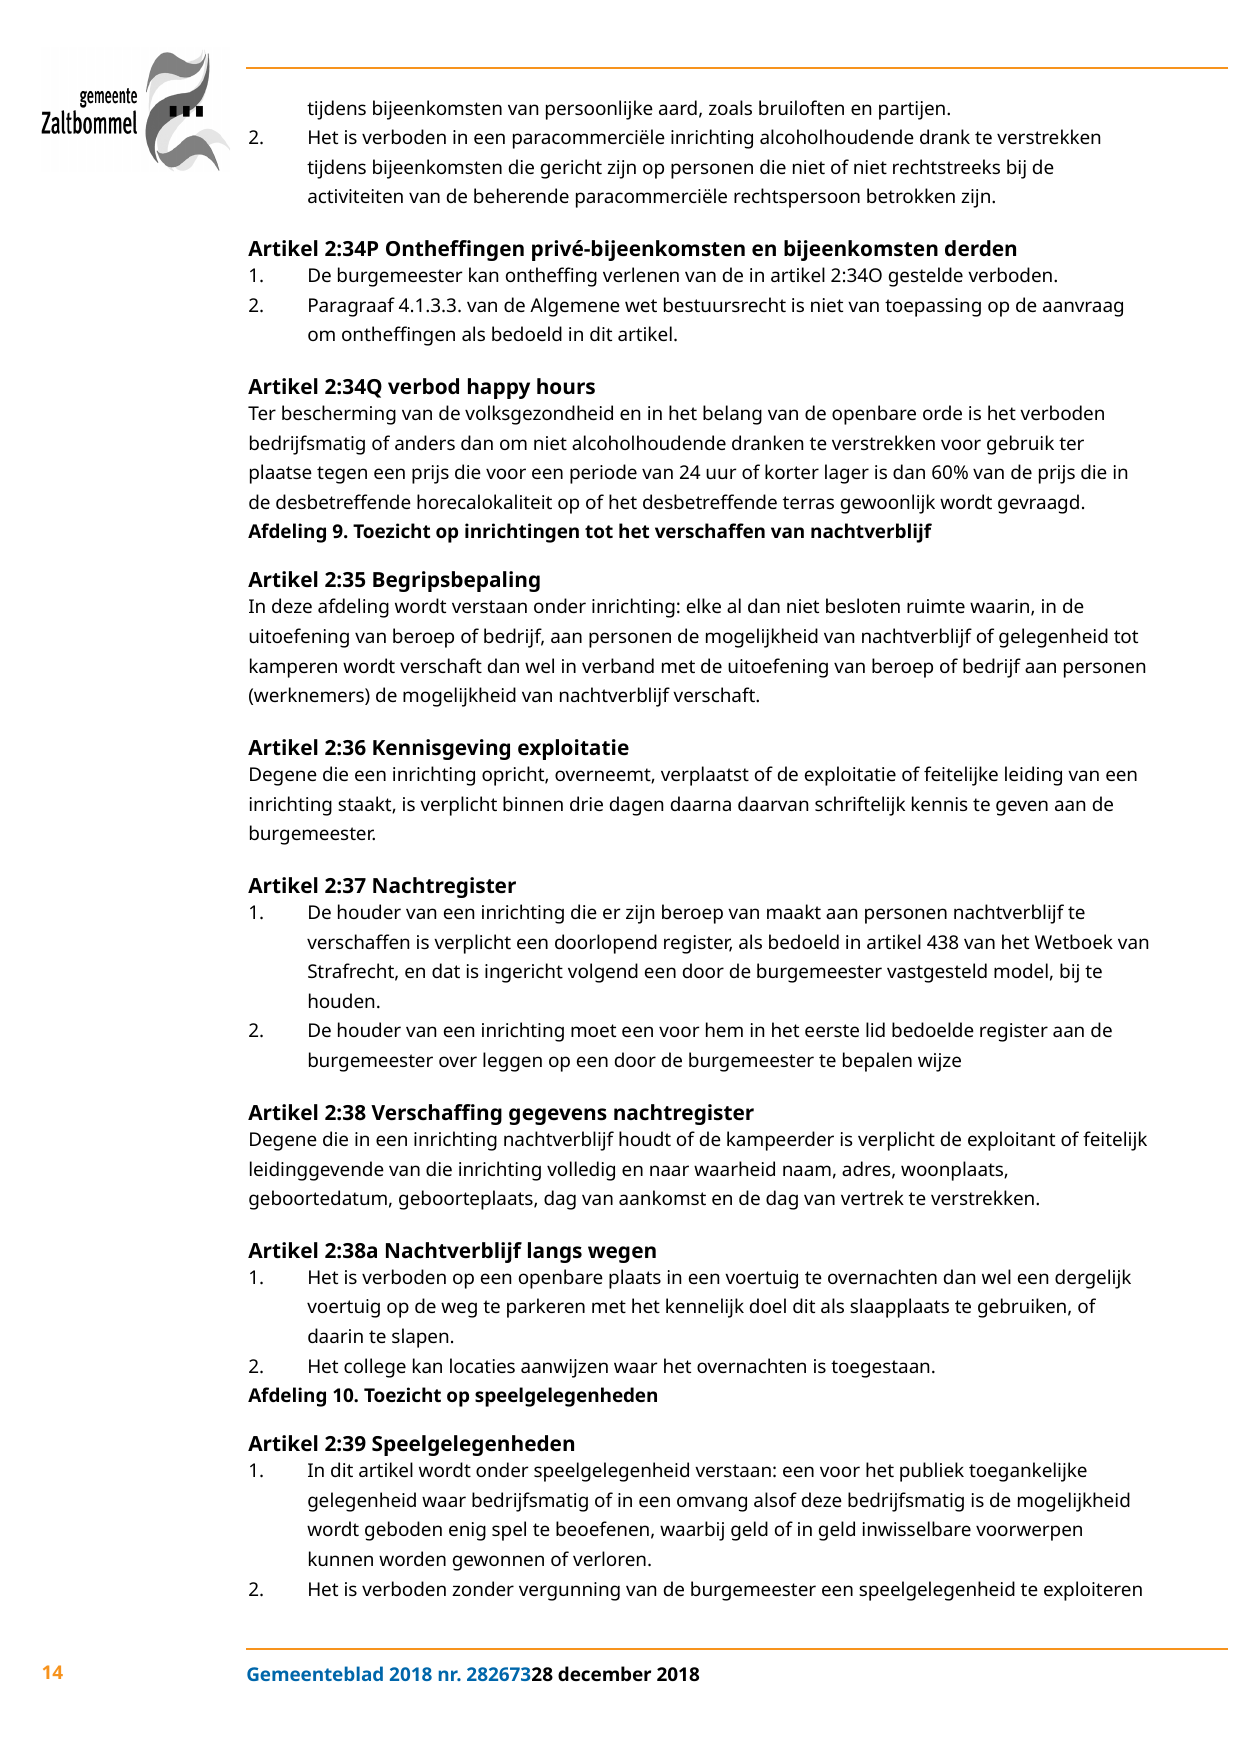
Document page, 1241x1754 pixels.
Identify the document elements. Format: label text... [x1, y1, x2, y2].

text Afdeling 10. Toezicht op speelgelegenheden [248, 1382, 1152, 1408]
text Artikel 2:35 Begripsbepaling [248, 565, 1152, 594]
text Artikel 2:38a Nachtverblijf langs wegen [248, 1236, 1152, 1264]
text Degene die een inrichting opricht, overneemt, verplaatst of de exploitatie of feitelijke leiding van een inrichting staakt, is verplicht binnen drie dagen daarna daarvan schriftelijk kennis te geven aan de burgemeester. [248, 761, 1152, 846]
text Artikel 2:34P Ontheffingen privé-bijeenkomsten en bijeenkomsten derden [248, 234, 1152, 262]
picture [41, 47, 231, 172]
list De houder van een inrichting moet een voor hem in het eerste lid bedoelde register aan de burgemeester over leggen op een door de burgemeester te bepalen wijze [248, 1018, 1152, 1073]
text Afdeling 9. Toezicht op inrichtingen tot het verschaffen van nachtverblijf [248, 519, 1152, 544]
list In dit artikel wordt onder speelgelegenheid verstaan: een voor het publiek toegankelijke gelegenheid waar bedrijfsmatig of in een omvang alsof deze bedrijfsmatig is de mogelijkheid wordt geboden enig spel te beoefenen, waarbij geld of in geld inwisselbare voorwerpen kunnen worden gewonnen of verloren. [248, 1457, 1152, 1572]
list De burgemeester kan ontheffing verlenen van de in artikel 2:34O gestelde verboden. [248, 262, 1152, 288]
text Artikel 2:34Q verbod happy hours [248, 372, 1152, 400]
text Artikel 2:39 Speelgelegenheden [248, 1429, 1152, 1457]
list Het is verboden zonder vergunning van de burgemeester een speelgelegenheid te exploiteren [248, 1576, 1152, 1602]
list Paragraaf 4.1.3.3. van de Algemene wet bestuursrecht is niet van toepassing op de aanvraag om ontheffingen als bedoeld in dit artikel. [248, 292, 1152, 347]
list Het is verboden in een paracommerciële inrichting alcoholhoudende drank te verstrekken tijdens bijeenkomsten die gericht zijn op personen die niet of niet rechtstreeks bij de activiteiten van de beherende paracommerciële rechtspersoon betrokken zijn. [248, 124, 1152, 209]
list De houder van een inrichting die er zijn beroep van maakt aan personen nachtverblijf te verschaffen is verplicht een doorlopend register, als bedoeld in artikel 438 van het Wetboek van Strafrecht, en dat is ingericht volgend een door de burgemeester vastgesteld model, bij te houden. [248, 899, 1152, 1014]
list Het is verboden op een openbare plaats in een voertuig te overnachten dan wel een dergelijk voertuig op de weg te parkeren met het kennelijk doel dit als slaapplaats te gebruiken, of daarin te slapen. [248, 1264, 1152, 1349]
list Het college kan locaties aanwijzen waar het overnachten is toegestaan. [248, 1353, 1152, 1379]
text Artikel 2:38 Verschaffing gegevens nachtregister [248, 1098, 1152, 1126]
list tijdens bijeenkomsten van persoonlijke aard, zoals bruiloften en partijen. [248, 95, 1152, 121]
text Ter bescherming van de volksgezondheid en in het belang van de openbare orde is het verboden bedrijfsmatig of anders dan om niet alcoholhoudende dranken te verstrekken voor gebruik ter plaatse tegen een prijs die voor een periode van 24 uur of korter lager is dan 60% van de prijs die in de desbetreffende horecalokaliteit op of het desbetreffende terras gewoonlijk wordt gevraagd. [248, 400, 1152, 515]
text Degene die in een inrichting nachtverblijf houdt of de kampeerder is verplicht de exploitant of feitelijk leidinggevende van die inrichting volledig en naar waarheid naam, adres, woonplaats, geboortedatum, geboorteplaats, dag van aankomst en de dag van vertrek te verstrekken. [248, 1126, 1152, 1211]
text Artikel 2:37 Nachtregister [248, 871, 1152, 899]
text In deze afdeling wordt verstaan onder inrichting: elke al dan niet besloten ruimte waarin, in de uitoefening van beroep of bedrijf, aan personen de mogelijkheid van nachtverblijf of gelegenheid tot kamperen wordt verschaft dan wel in verband met de uitoefening van beroep of bedrijf aan personen (werknemers) de mogelijkheid van nachtverblijf verschaft. [248, 594, 1152, 708]
text Artikel 2:36 Kennisgeving exploitatie [248, 733, 1152, 761]
